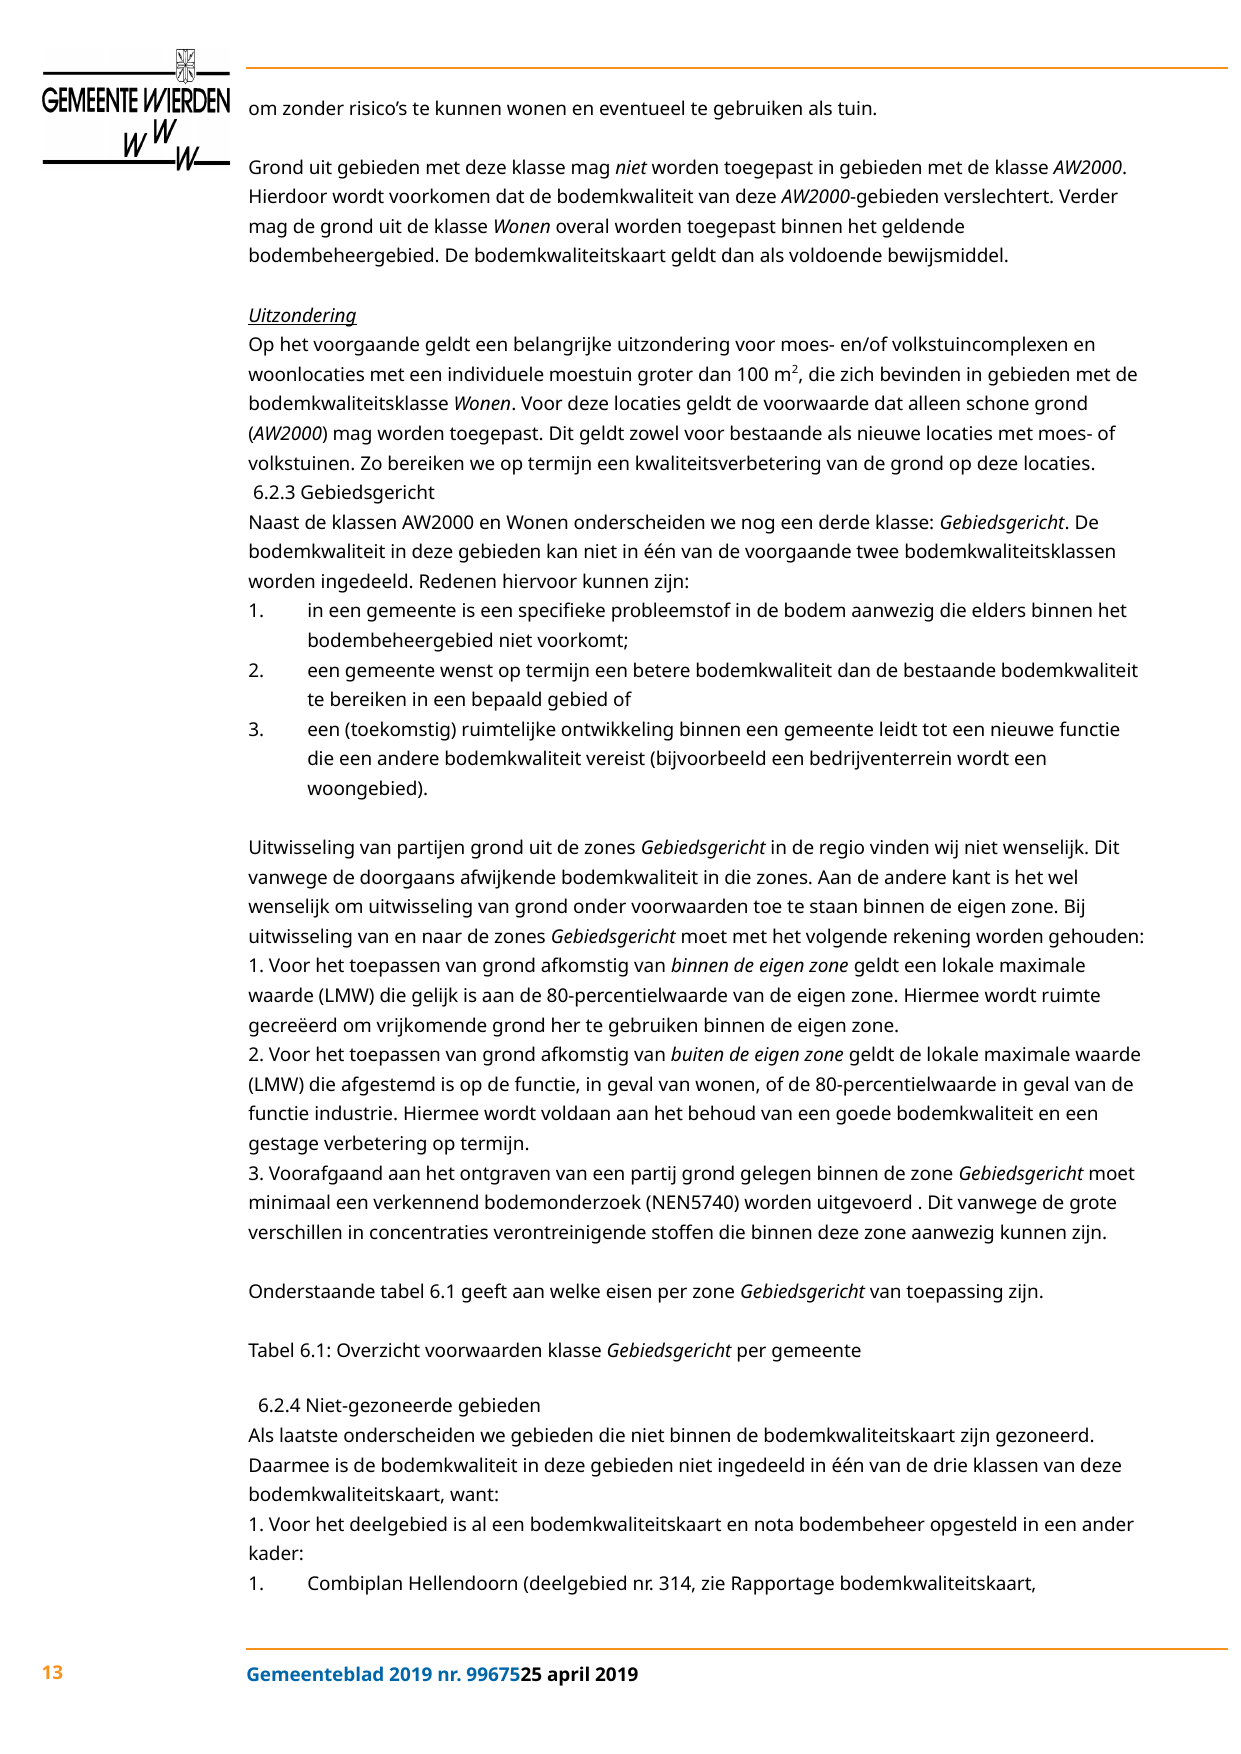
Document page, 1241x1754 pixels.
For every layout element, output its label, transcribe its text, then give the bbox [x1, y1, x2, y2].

list een gemeente wenst op termijn een betere bodemkwaliteit dan de bestaande bodemkwaliteit te bereiken in een bepaald gebied of [248, 657, 1152, 712]
text Grond uit gebieden met deze klasse mag niet worden toegepast in gebieden met de klasse AW2000. Hierdoor wordt voorkomen dat de bodemkwaliteit van deze AW2000-gebieden verslechtert. Verder mag de grond uit de klasse Wonen overal worden toegepast binnen het geldende bodembeheergebied. De bodemkwaliteitskaart geldt dan als voldoende bewijsmiddel. [248, 154, 1152, 268]
text Als laatste onderscheiden we gebieden die niet binnen de bodemkwaliteitskaart zijn gezoneerd. Daarmee is de bodemkwaliteit in deze gebieden niet ingedeeld in één van de drie klassen van deze bodemkwaliteitskaart, want: [248, 1422, 1152, 1507]
text 6.2.3 Gebiedsgericht [248, 479, 1152, 505]
list Combiplan Hellendoorn (deelgebied nr. 314, zie Rapportage bodemkwaliteitskaart, [248, 1570, 1152, 1596]
text 3. Voorafgaand aan het ontgraven van een partij grond gelegen binnen de zone Gebiedsgericht moet minimaal een verkennend bodemonderzoek (NEN5740) worden uitgevoerd . Dit vanwege de grote verschillen in concentraties verontreinigende stoffen die binnen deze zone aanwezig kunnen zijn. [248, 1160, 1152, 1245]
text Uitwisseling van partijen grond uit de zones Gebiedsgericht in de regio vinden wij niet wenselijk. Dit vanwege de doorgaans afwijkende bodemkwaliteit in die zones. Aan de andere kant is het wel wenselijk om uitwisseling van grond onder voorwaarden toe te staan binnen de eigen zone. Bij uitwisseling van en naar de zones Gebiedsgericht moet met het volgende rekening worden gehouden: [248, 834, 1152, 949]
text 1. Voor het toepassen van grond afkomstig van binnen de eigen zone geldt een lokale maximale waarde (LMW) die gelijk is aan de 80-percentielwaarde van de eigen zone. Hiermee wordt ruimte gecreëerd om vrijkomende grond her te gebruiken binnen de eigen zone. [248, 953, 1152, 1038]
text Uitzondering [248, 302, 1152, 328]
picture [41, 47, 231, 172]
text Naast de klassen AW2000 en Wonen onderscheiden we nog een derde klasse: Gebiedsgericht. De bodemkwaliteit in deze gebieden kan niet in één van de voorgaande twee bodemkwaliteitsklassen worden ingedeeld. Redenen hiervoor kunnen zijn: [248, 509, 1152, 594]
text 2. Voor het toepassen van grond afkomstig van buiten de eigen zone geldt de lokale maximale waarde (LMW) die afgestemd is op de functie, in geval van wonen, of de 80-percentielwaarde in geval van de functie industrie. Hiermee wordt voldaan aan het behoud van een goede bodemkwaliteit en een gestage verbetering op termijn. [248, 1041, 1152, 1156]
list een (toekomstig) ruimtelijke ontwikkeling binnen een gemeente leidt tot een nieuwe functie die een andere bodemkwaliteit vereist (bijvoorbeeld een bedrijventerrein wordt een woongebied). [248, 716, 1152, 801]
text om zonder risico’s te kunnen wonen en eventueel te gebruiken als tuin. [248, 95, 1152, 121]
text Tabel 6.1: Overzicht voorwaarden klasse Gebiedsgericht per gemeente [248, 1337, 1152, 1363]
list in een gemeente is een specifieke probleemstof in de bodem aanwezig die elders binnen het bodembeheergebied niet voorkomt; [248, 598, 1152, 653]
text 1. Voor het deelgebied is al een bodemkwaliteitskaart en nota bodembeheer opgesteld in een ander kader: [248, 1511, 1152, 1566]
text Onderstaande tabel 6.1 geeft aan welke eisen per zone Gebiedsgericht van toepassing zijn. [248, 1278, 1152, 1304]
text 6.2.4 Niet-gezoneerde gebieden [248, 1393, 1152, 1418]
text Op het voorgaande geldt een belangrijke uitzondering voor moes- en/of volkstuincomplexen en woonlocaties met een individuele moestuin groter dan 100 m2, die zich bevinden in gebieden met de bodemkwaliteitsklasse Wonen. Voor deze locaties geldt de voorwaarde dat alleen schone grond (AW2000) mag worden toegepast. Dit geldt zowel voor bestaande als nieuwe locaties met moes- of volkstuinen. Zo bereiken we op termijn een kwaliteitsverbetering van de grond op deze locaties. [248, 331, 1152, 476]
